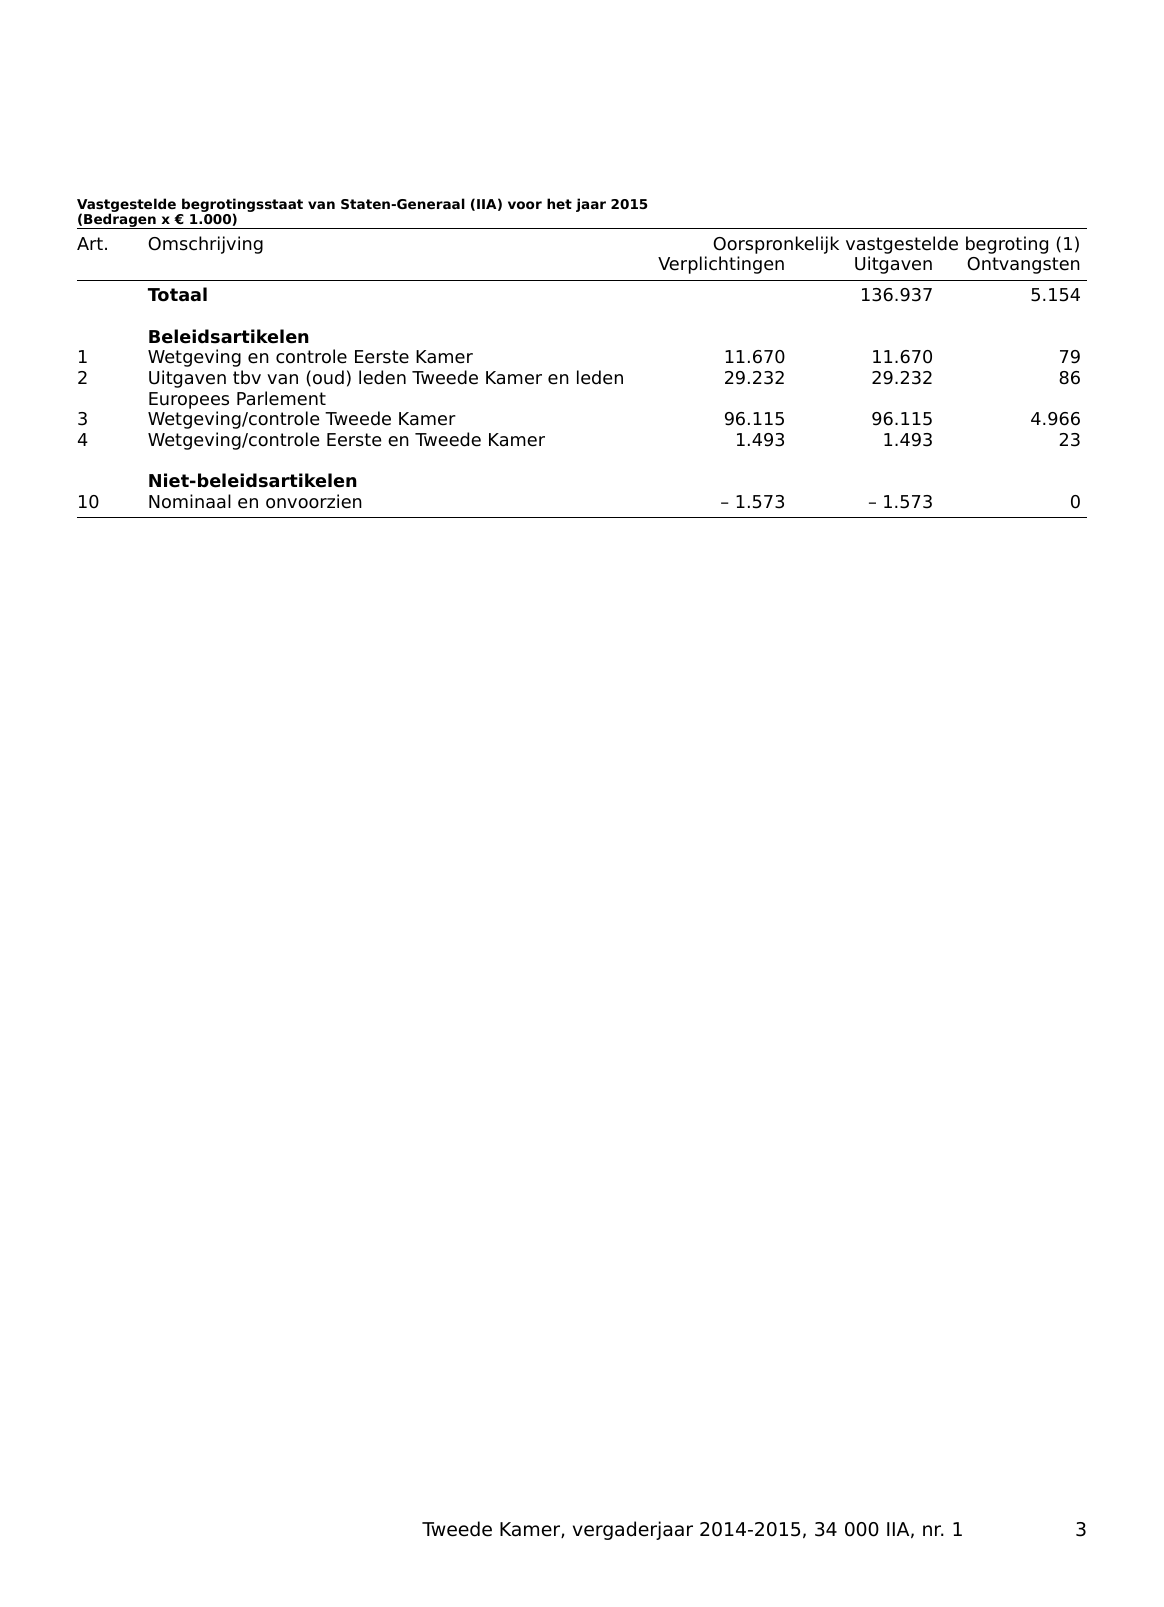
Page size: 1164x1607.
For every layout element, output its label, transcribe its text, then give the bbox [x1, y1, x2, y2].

table_cell 79 [939, 347, 1087, 368]
table_cell 10 [77, 492, 142, 517]
table_cell [644, 450, 791, 471]
table_cell [644, 306, 791, 327]
table_cell 11.670 [644, 347, 791, 368]
table_cell 2 [77, 368, 142, 409]
table_cell [644, 327, 791, 347]
table_cell 23 [939, 430, 1087, 450]
table_cell [77, 306, 142, 327]
table_cell [939, 471, 1087, 492]
table_cell 96.115 [644, 409, 791, 430]
table_cell [939, 327, 1087, 347]
table_cell [77, 471, 142, 492]
table_cell [791, 450, 939, 471]
table_cell [791, 306, 939, 327]
table_cell [791, 471, 939, 492]
table_cell Ontvangsten [939, 254, 1087, 279]
table_cell Uitgaven tbv van (oud) leden Tweede Kamer en leden Europees Parlement [142, 368, 644, 409]
table_cell 29.232 [644, 368, 791, 409]
table_cell [939, 450, 1087, 471]
table_cell 3 [77, 409, 142, 430]
table_cell [77, 281, 142, 306]
table_cell Omschrijving [142, 229, 644, 254]
table_cell 1.493 [791, 430, 939, 450]
table_cell Niet-beleidsartikelen [142, 471, 644, 492]
table_cell Uitgaven [791, 254, 939, 279]
table_cell [142, 306, 644, 327]
table_cell 1.493 [644, 430, 791, 450]
table_cell 0 [939, 492, 1087, 517]
table_cell 4.966 [939, 409, 1087, 430]
table_cell [644, 471, 791, 492]
table_cell 29.232 [791, 368, 939, 409]
table_cell 11.670 [791, 347, 939, 368]
table_cell [939, 306, 1087, 327]
table_cell [142, 254, 644, 279]
table_cell 4 [77, 430, 142, 450]
table_cell 136.937 [791, 281, 939, 306]
table_cell Nominaal en onvoorzien [142, 492, 644, 517]
table_cell [644, 281, 791, 306]
table_cell [77, 450, 142, 471]
table_cell [791, 327, 939, 347]
table_cell Totaal [142, 281, 644, 306]
table_cell Beleidsartikelen [142, 327, 644, 347]
table_cell 5.154 [939, 281, 1087, 306]
table_cell Art. [77, 229, 142, 254]
table_cell [142, 450, 644, 471]
table_cell – 1.573 [644, 492, 791, 517]
table_cell Oorspronkelijk vastgestelde begroting (1) [644, 229, 1087, 254]
table_cell Wetgeving en controle Eerste Kamer [142, 347, 644, 368]
table_cell Wetgeving/controle Tweede Kamer [142, 409, 644, 430]
table_cell 86 [939, 368, 1087, 409]
table_header Vastgestelde begrotingsstaat van Staten-Generaal (IIA) voor het jaar 2015 (Bedragen x € 1.000) [77, 196, 1087, 228]
table_cell [77, 327, 142, 347]
table_cell Wetgeving/controle Eerste en Tweede Kamer [142, 430, 644, 450]
table_cell – 1.573 [791, 492, 939, 517]
table_cell 96.115 [791, 409, 939, 430]
table_cell Verplichtingen [644, 254, 791, 279]
table_cell [77, 254, 142, 279]
table_cell 1 [77, 347, 142, 368]
